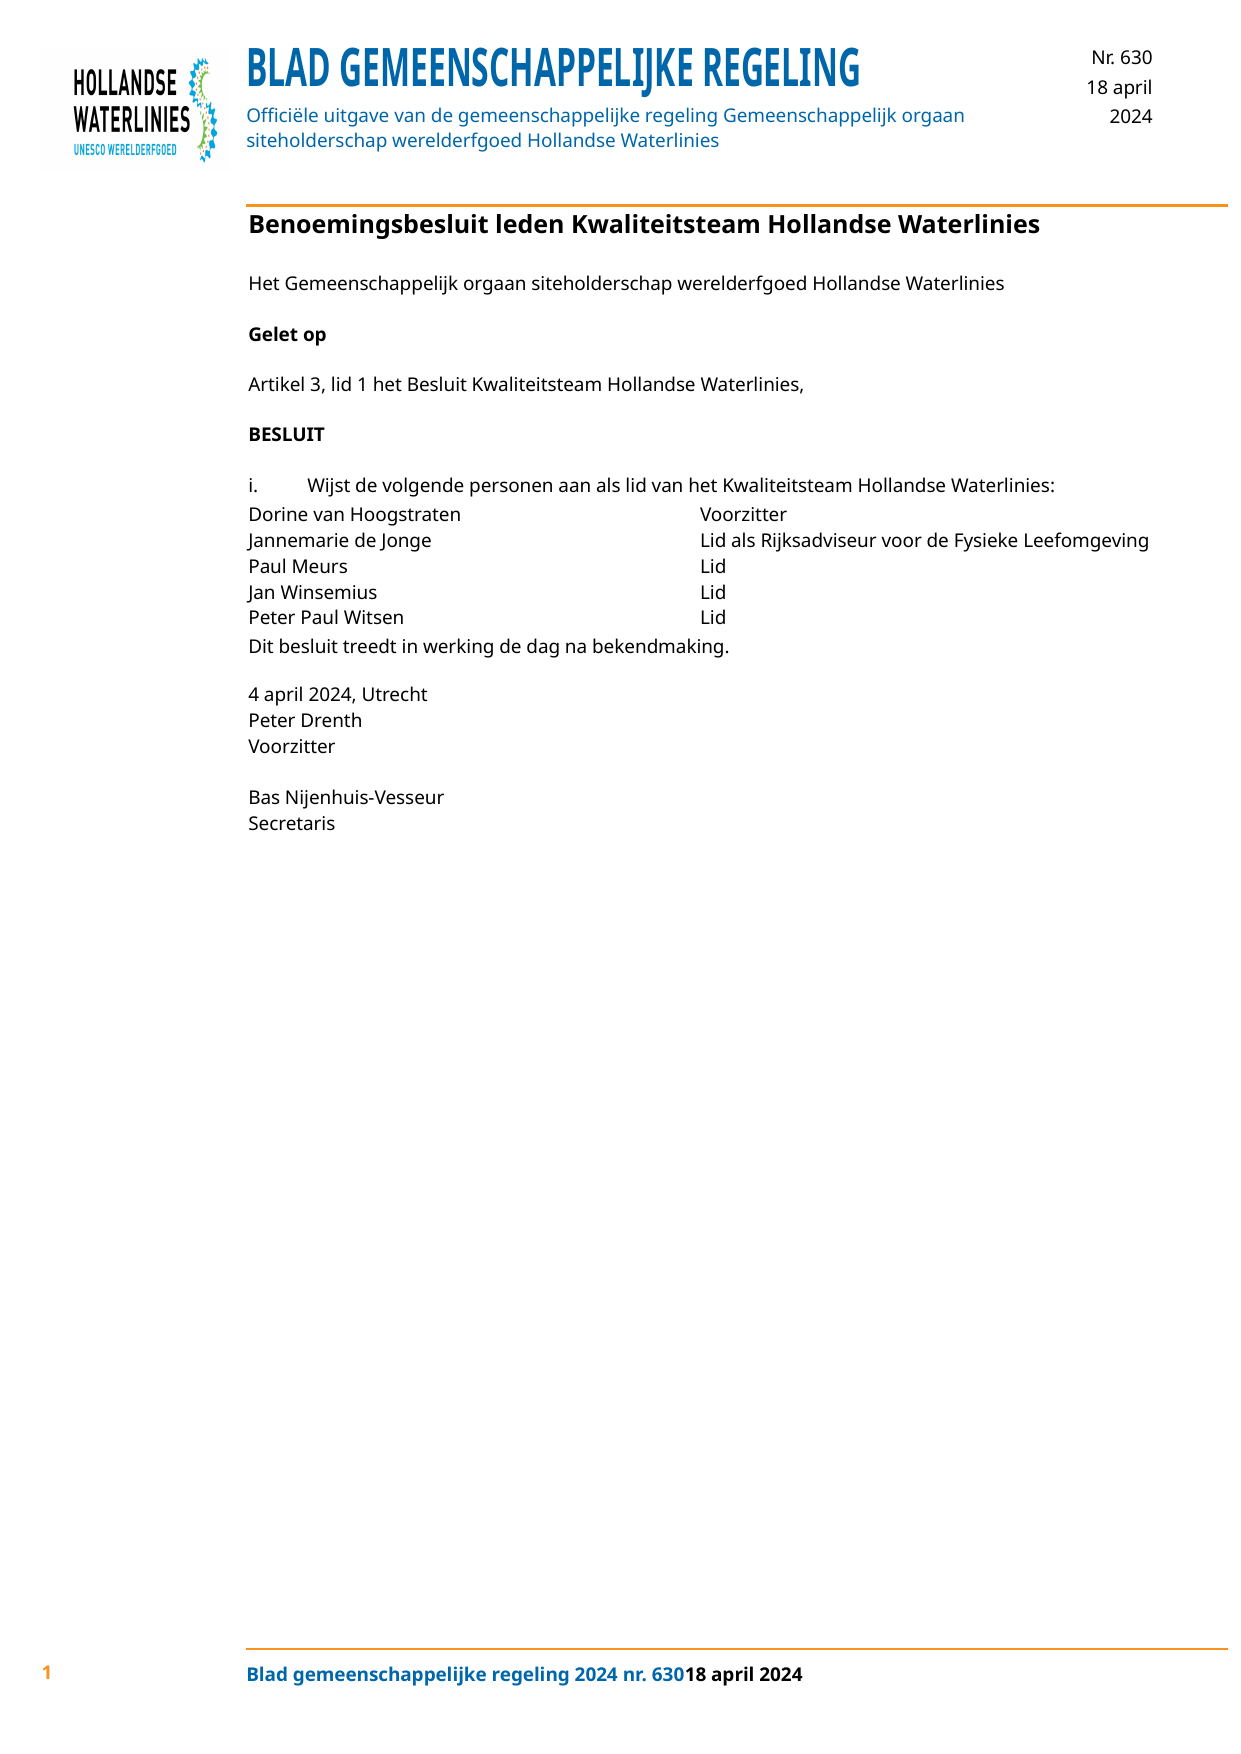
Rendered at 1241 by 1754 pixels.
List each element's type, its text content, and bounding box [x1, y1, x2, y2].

text Artikel 3, lid 1 het Besluit Kwaliteitsteam Hollandse Waterlinies, [248, 371, 1152, 397]
picture [41, 47, 231, 172]
text Gelet op [248, 321, 1152, 346]
table_cell Paul Meurs [248, 553, 700, 579]
table_header Dorine van Hoogstraten [248, 502, 700, 527]
table_cell Lid als Rijksadviseur voor de Fysieke Leefomgeving [700, 528, 1152, 553]
text Het Gemeenschappelijk orgaan siteholderschap werelderfgoed Hollandse Waterlinies [248, 270, 1152, 296]
list Wijst de volgende personen aan als lid van het Kwaliteitsteam Hollandse Waterlinies: [248, 472, 1152, 498]
text Peter Drenth [248, 707, 1152, 733]
text Voorzitter [248, 733, 1152, 758]
text Benoemingsbesluit leden Kwaliteitsteam Hollandse Waterlinies [248, 207, 1152, 241]
text Secretaris [248, 810, 1152, 836]
table_cell Jannemarie de Jonge [248, 528, 700, 553]
table_cell Lid [700, 579, 1152, 604]
table_header Voorzitter [700, 502, 1152, 527]
text BESLUIT [248, 422, 1152, 447]
text 4 april 2024, Utrecht [248, 681, 1152, 707]
table_cell Peter Paul Witsen [248, 605, 700, 630]
table_cell Lid [700, 553, 1152, 579]
text Dit besluit treedt in werking de dag na bekendmaking. [248, 633, 1152, 659]
table_cell Jan Winsemius [248, 579, 700, 604]
text Bas Nijenhuis-Vesseur [248, 784, 1152, 810]
table_cell Lid [700, 605, 1152, 630]
